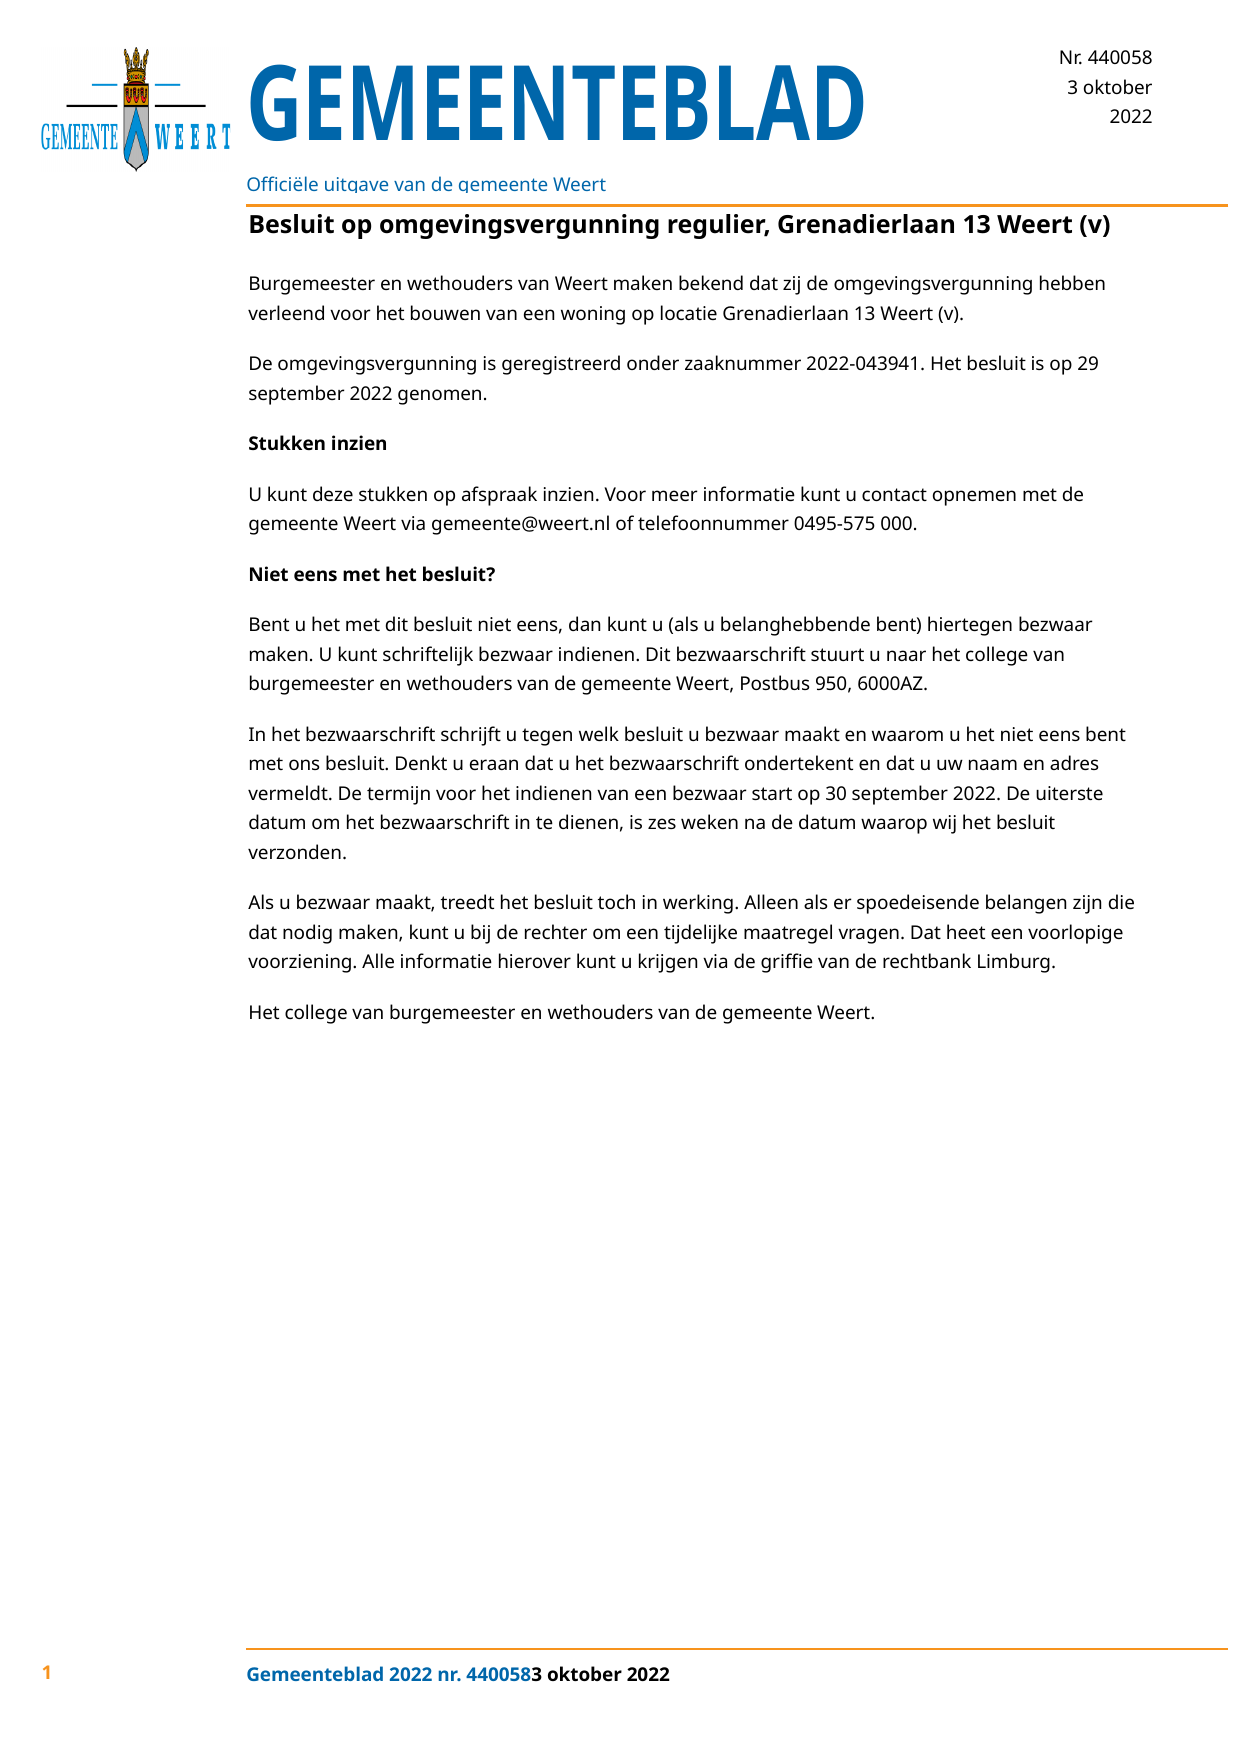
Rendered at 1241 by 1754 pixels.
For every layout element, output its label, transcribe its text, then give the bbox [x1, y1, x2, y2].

text Burgemeester en wethouders van Weert maken bekend dat zij de omgevingsvergunning hebben verleend voor het bouwen van een woning op locatie Grenadierlaan 13 Weert (v). [248, 270, 1152, 326]
text Het college van burgemeester en wethouders van de gemeente Weert. [248, 999, 1152, 1025]
text In het bezwaarschrift schrijft u tegen welk besluit u bezwaar maakt en waarom u het niet eens bent met ons besluit. Denkt u eraan dat u het bezwaarschrift ondertekent en dat u uw naam en adres vermeldt. De termijn voor het indienen van een bezwaar start op 30 september 2022. De uiterste datum om het bezwaarschrift in te dienen, is zes weken na de datum waarop wij het besluit verzonden. [248, 721, 1152, 865]
text Bent u het met dit besluit niet eens, dan kunt u (als u belanghebbende bent) hiertegen bezwaar maken. U kunt schriftelijk bezwaar indienen. Dit bezwaarschrift stuurt u naar het college van burgemeester en wethouders van de gemeente Weert, Postbus 950, 6000AZ. [248, 611, 1152, 696]
text De omgevingsvergunning is geregistreerd onder zaaknummer 2022-043941. Het besluit is op 29 september 2022 genomen. [248, 350, 1152, 406]
text Stukken inzien [248, 430, 1152, 456]
text Besluit op omgevingsvergunning regulier, Grenadierlaan 13 Weert (v) [248, 207, 1152, 241]
text Als u bezwaar maakt, treedt het besluit toch in werking. Alleen als er spoedeisende belangen zijn die dat nodig maken, kunt u bij de rechter om een tijdelijke maatregel vragen. Dat heet een voorlopige voorziening. Alle informatie hierover kunt u krijgen via de griffie van de rechtbank Limburg. [248, 889, 1152, 974]
picture [41, 47, 231, 172]
text U kunt deze stukken op afspraak inzien. Voor meer informatie kunt u contact opnemen met de gemeente Weert via gemeente@weert.nl of telefoonnummer 0495-575 000. [248, 481, 1152, 536]
text Niet eens met het besluit? [248, 561, 1152, 586]
